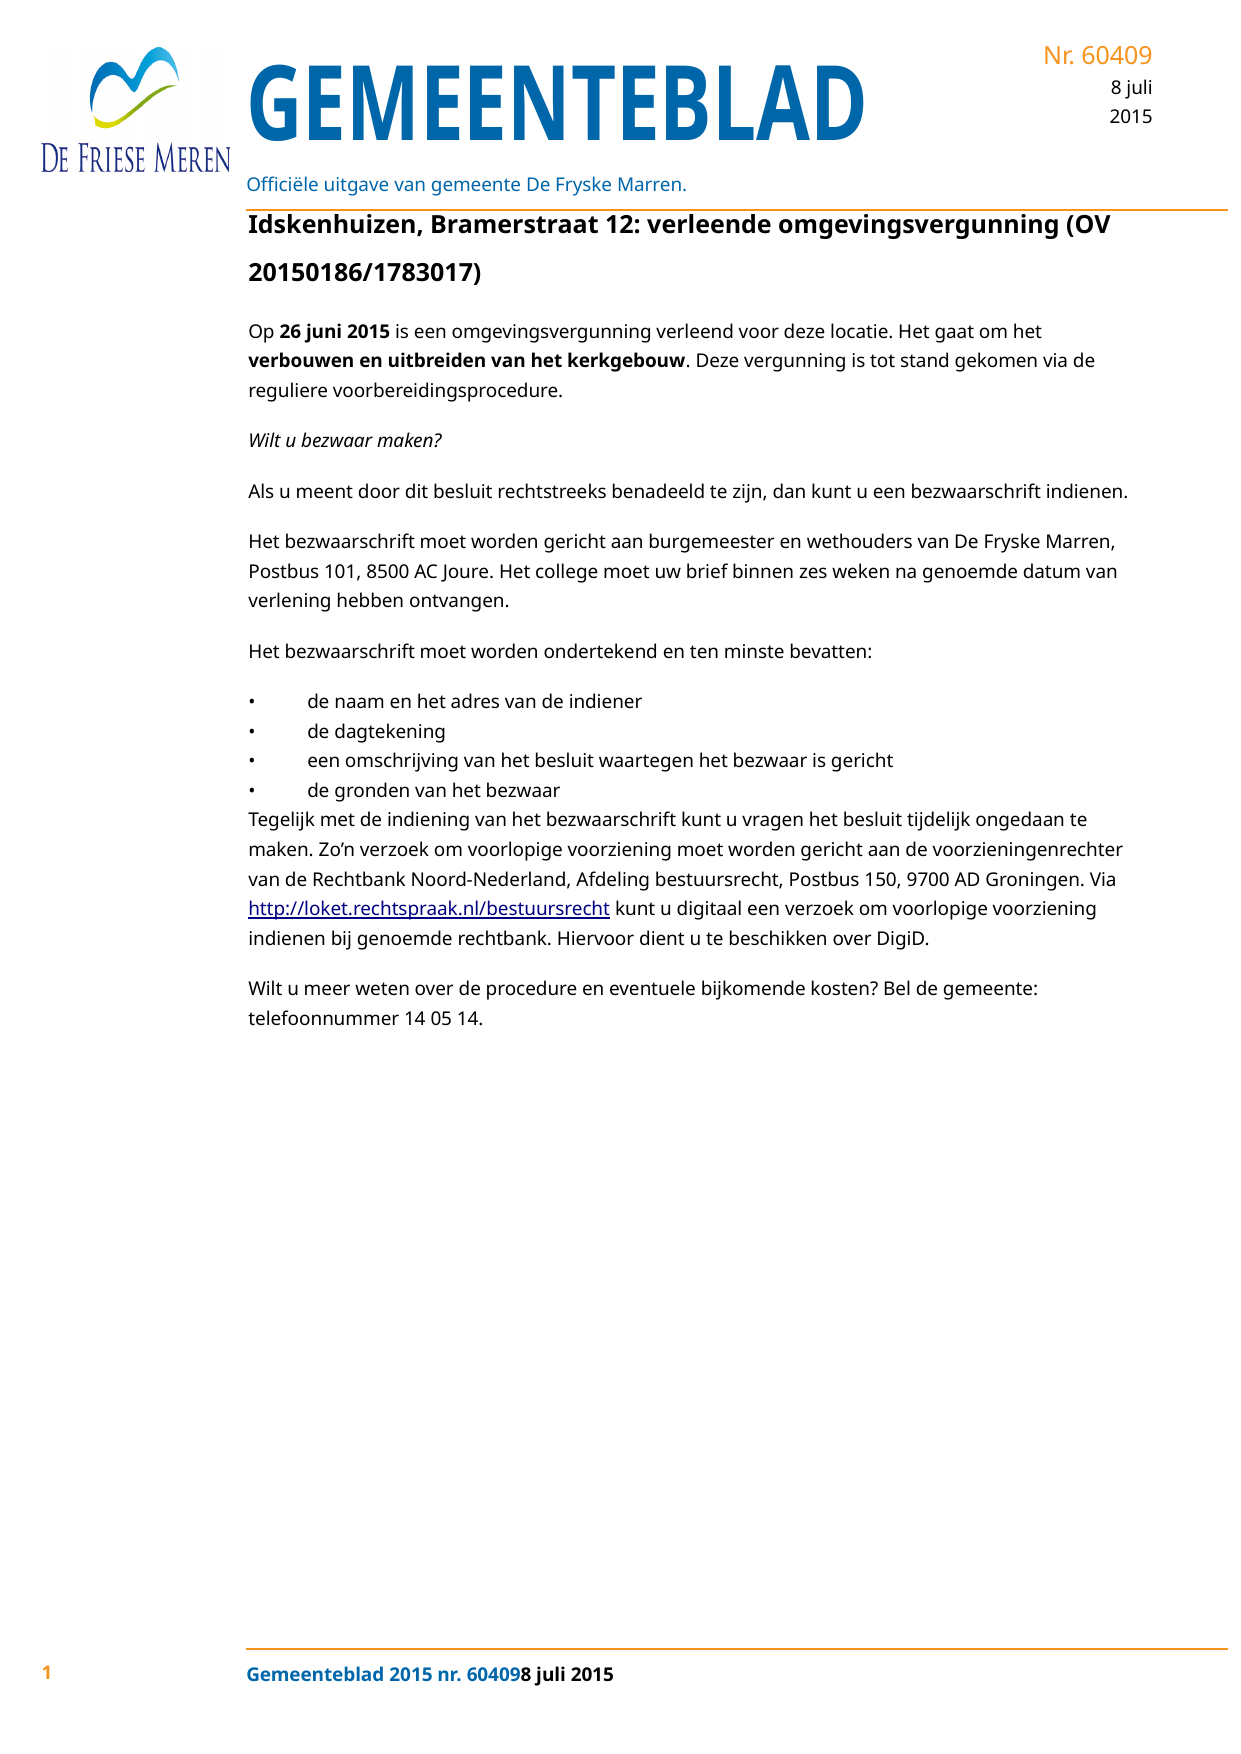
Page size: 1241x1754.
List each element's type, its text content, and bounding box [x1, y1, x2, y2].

text Wilt u meer weten over de procedure en eventuele bijkomende kosten? Bel de gemeente: telefoonnummer 14 05 14. [248, 975, 1152, 1031]
text Op 26 juni 2015 is een omgevingsvergunning verleend voor deze locatie. Het gaat om het verbouwen en uitbreiden van het kerkgebouw. Deze vergunning is tot stand gekomen via de reguliere voorbereidingsprocedure. [248, 318, 1152, 403]
list een omschrijving van het besluit waartegen het bezwaar is gericht [248, 747, 1152, 773]
list de dagtekening [248, 718, 1152, 744]
text Tegelijk met de indiening van het bezwaarschrift kunt u vragen het besluit tijdelijk ongedaan te maken. Zo’n verzoek om voorlopige voorziening moet worden gericht aan de voorzieningenrechter van de Rechtbank Noord-Nederland, Afdeling bestuursrecht, Postbus 150, 9700 AD Groningen. Via http://loket.rechtspraak.nl/bestuursrecht kunt u digitaal een verzoek om voorlopige voorziening indienen bij genoemde rechtbank. Hiervoor dient u te beschikken over DigiD. [248, 807, 1152, 951]
list de naam en het adres van de indiener [248, 688, 1152, 714]
picture [41, 47, 231, 172]
text Het bezwaarschrift moet worden gericht aan burgemeester en wethouders van De Fryske Marren, Postbus 101, 8500 AC Joure. Het college moet uw brief binnen zes weken na genoemde datum van verlening hebben ontvangen. [248, 528, 1152, 613]
list de gronden van het bezwaar [248, 777, 1152, 803]
text Wilt u bezwaar maken? [248, 427, 1152, 453]
text Het bezwaarschrift moet worden ondertekend en ten minste bevatten: [248, 638, 1152, 664]
text Idskenhuizen, Bramerstraat 12: verleende omgevingsvergunning (OV 20150186/1783017) [248, 211, 1152, 288]
text Als u meent door dit besluit rechtstreeks benadeeld te zijn, dan kunt u een bezwaarschrift indienen. [248, 478, 1152, 504]
